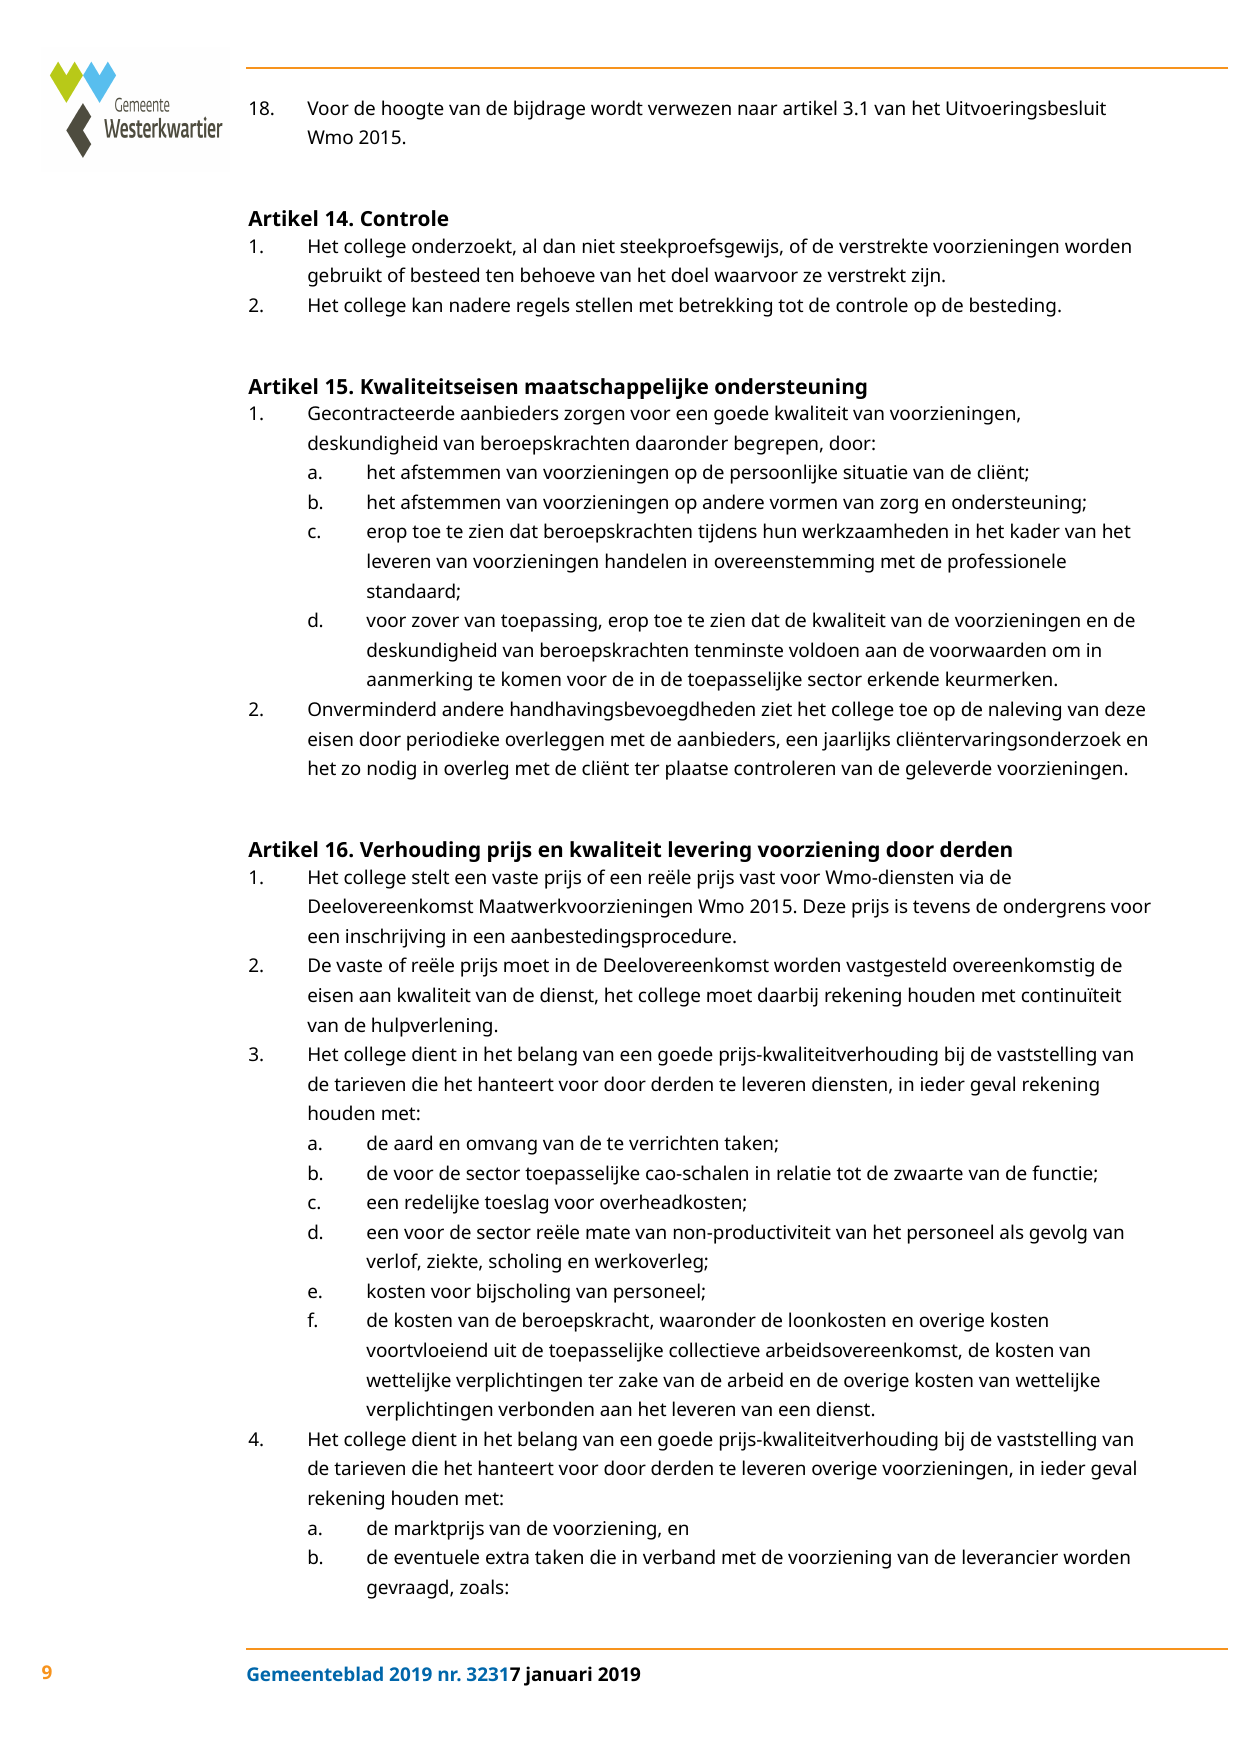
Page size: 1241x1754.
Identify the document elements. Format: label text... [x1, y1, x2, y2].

list de eventuele extra taken die in verband met de voorziening van de leverancier worden gevraagd, zoals: [307, 1544, 1152, 1599]
list een voor de sector reële mate van non-productiviteit van het personeel als gevolg van verlof, ziekte, scholing en werkoverleg; [307, 1219, 1152, 1274]
list Het college stelt een vaste prijs of een reële prijs vast voor Wmo-diensten via de Deelovereenkomst Maatwerkvoorzieningen Wmo 2015. Deze prijs is tevens de ondergrens voor een inschrijving in een aanbestedingsprocedure. [248, 864, 1152, 949]
list de marktprijs van de voorziening, en [307, 1515, 1152, 1540]
text Artikel 14. Controle [248, 204, 1152, 233]
list Het college kan nadere regels stellen met betrekking tot de controle op de besteding. [248, 292, 1152, 318]
text Artikel 16. Verhouding prijs en kwaliteit levering voorziening door derden [248, 835, 1152, 864]
list de voor de sector toepasselijke cao-schalen in relatie tot de zwaarte van de functie; [307, 1160, 1152, 1185]
list Het college dient in het belang van een goede prijs-kwaliteitverhouding bij de vaststelling van de tarieven die het hanteert voor door derden te leveren diensten, in ieder geval rekening houden met: [248, 1041, 1152, 1126]
list de kosten van de beroepskracht, waaronder de loonkosten en overige kosten voortvloeiend uit de toepasselijke collectieve arbeidsovereenkomst, de kosten van wettelijke verplichtingen ter zake van de arbeid en de overige kosten van wettelijke verplichtingen verbonden aan het leveren van een dienst. [307, 1308, 1152, 1422]
picture [41, 47, 231, 172]
text Artikel 15. Kwaliteitseisen maatschappelijke ondersteuning [248, 372, 1152, 400]
list Voor de hoogte van de bijdrage wordt verwezen naar artikel 3.1 van het Uitvoeringsbesluit Wmo 2015. [248, 95, 1152, 150]
list voor zover van toepassing, erop toe te zien dat de kwaliteit van de voorzieningen en de deskundigheid van beroepskrachten tenminste voldoen aan de voorwaarden om in aanmerking te komen voor de in de toepasselijke sector erkende keurmerken. [307, 607, 1152, 692]
list erop toe te zien dat beroepskrachten tijdens hun werkzaamheden in het kader van het leveren van voorzieningen handelen in overeenstemming met de professionele standaard; [307, 519, 1152, 604]
list de aard en omvang van de te verrichten taken; [307, 1130, 1152, 1156]
list het afstemmen van voorzieningen op de persoonlijke situatie van de cliënt; [307, 459, 1152, 485]
list Onverminderd andere handhavingsbevoegdheden ziet het college toe op de naleving van deze eisen door periodieke overleggen met de aanbieders, een jaarlijks cliëntervaringsonderzoek en het zo nodig in overleg met de cliënt ter plaatse controleren van de geleverde voorzieningen. [248, 696, 1152, 781]
list kosten voor bijscholing van personeel; [307, 1278, 1152, 1304]
list De vaste of reële prijs moet in de Deelovereenkomst worden vastgesteld overeenkomstig de eisen aan kwaliteit van de dienst, het college moet daarbij rekening houden met continuïteit van de hulpverlening. [248, 953, 1152, 1037]
list een redelijke toeslag voor overheadkosten; [307, 1189, 1152, 1215]
list het afstemmen van voorzieningen op andere vormen van zorg en ondersteuning; [307, 489, 1152, 515]
list Gecontracteerde aanbieders zorgen voor een goede kwaliteit van voorzieningen, deskundigheid van beroepskrachten daaronder begrepen, door: [248, 400, 1152, 456]
list Het college dient in het belang van een goede prijs-kwaliteitverhouding bij de vaststelling van de tarieven die het hanteert voor door derden te leveren overige voorzieningen, in ieder geval rekening houden met: [248, 1426, 1152, 1511]
list Het college onderzoekt, al dan niet steekproefsgewijs, of de verstrekte voorzieningen worden gebruikt of besteed ten behoeve van het doel waarvoor ze verstrekt zijn. [248, 233, 1152, 288]
